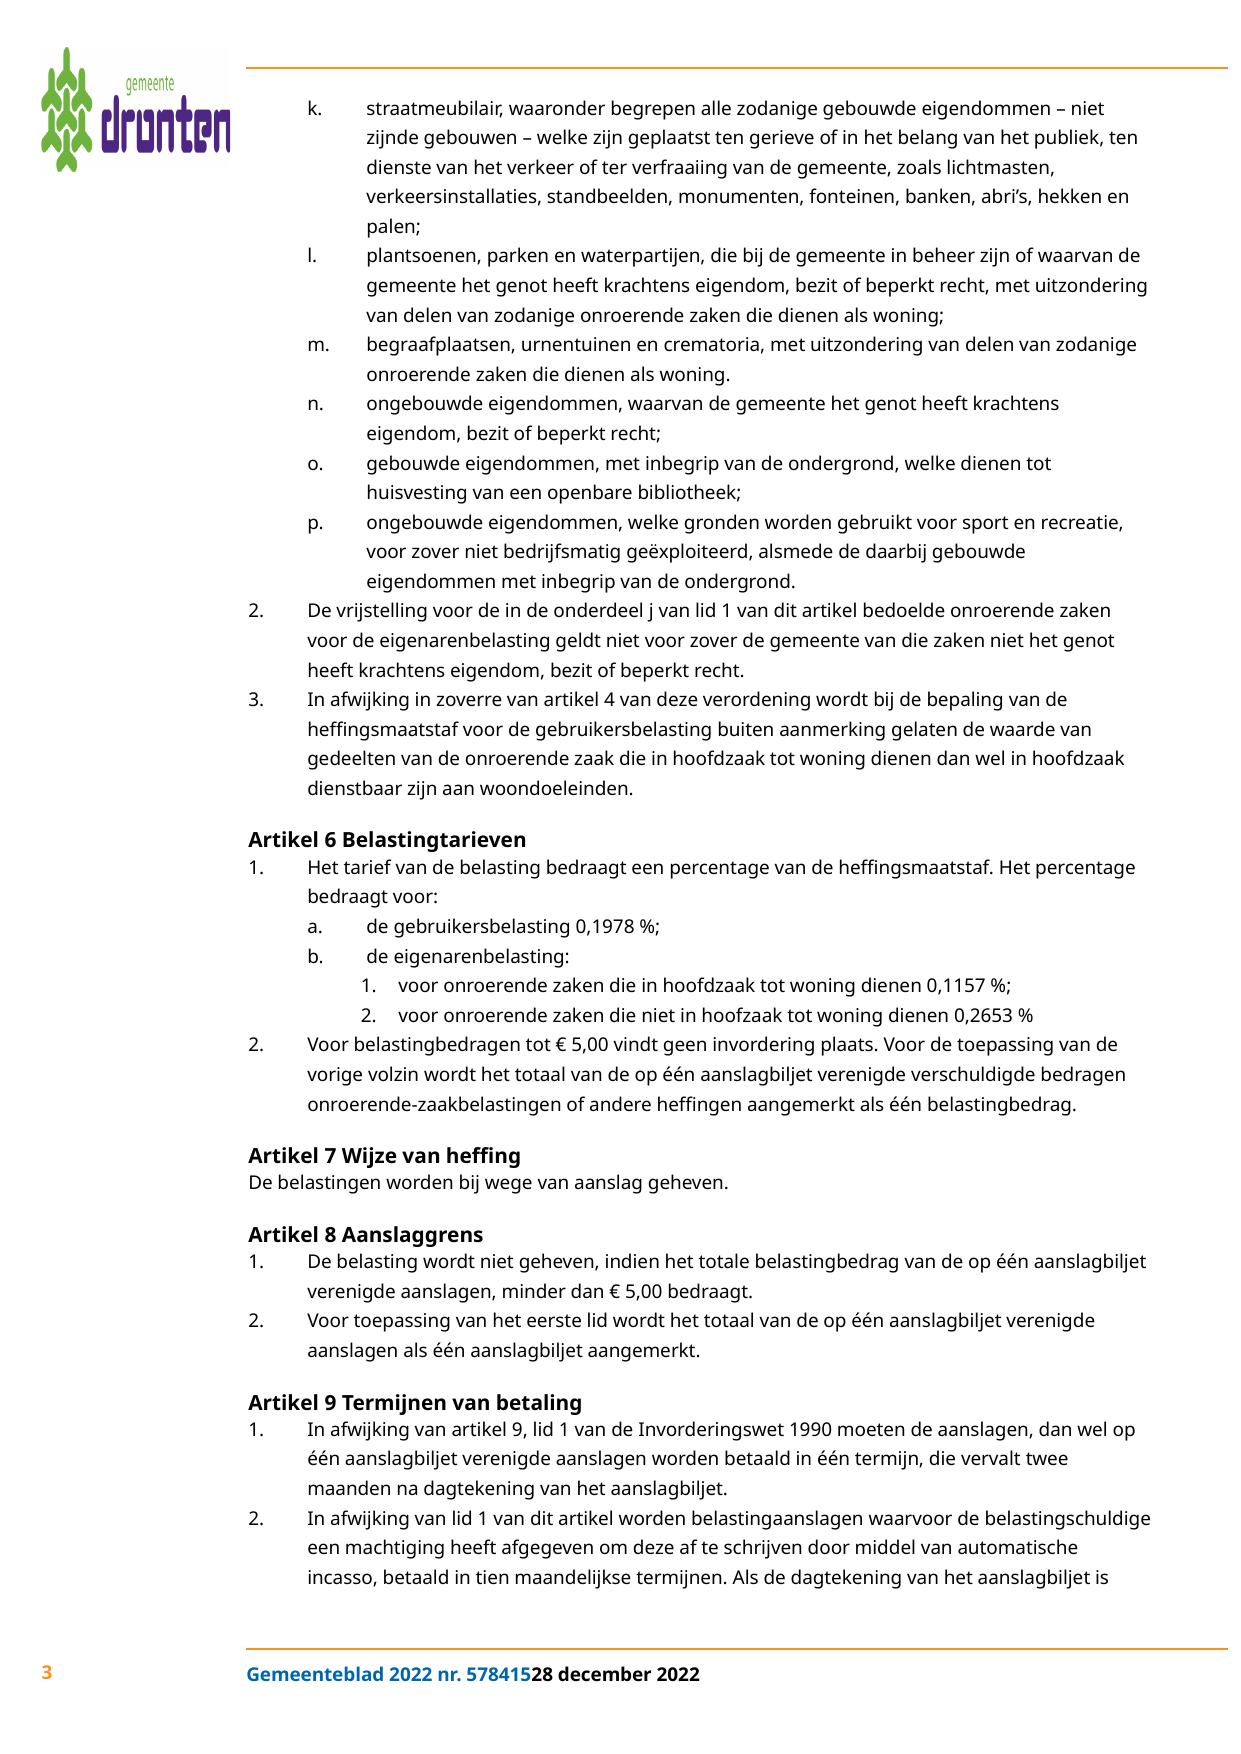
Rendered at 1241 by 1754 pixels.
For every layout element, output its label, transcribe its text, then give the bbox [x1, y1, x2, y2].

list begraafplaatsen, urnentuinen en crematoria, met uitzondering van delen van zodanige onroerende zaken die dienen als woning. [307, 331, 1152, 387]
list Het tarief van de belasting bedraagt een percentage van de heffingsmaatstaf. Het percentage bedraagt voor: [248, 854, 1152, 909]
list de eigenarenbelasting: [307, 943, 1152, 968]
list de gebruikersbelasting 0,1978 %; [307, 913, 1152, 939]
list plantsoenen, parken en waterpartijen, die bij de gemeente in beheer zijn of waarvan de gemeente het genot heeft krachtens eigendom, bezit of beperkt recht, met uitzondering van delen van zodanige onroerende zaken die dienen als woning; [307, 243, 1152, 328]
list In afwijking in zoverre van artikel 4 van deze verordening wordt bij de bepaling van de heffingsmaatstaf voor de gebruikersbelasting buiten aanmerking gelaten de waarde van gedeelten van de onroerende zaak die in hoofdzaak tot woning dienen dan wel in hoofdzaak dienstbaar zijn aan woondoeleinden. [248, 686, 1152, 801]
text De belastingen worden bij wege van aanslag geheven. [248, 1169, 1152, 1195]
list De belasting wordt niet geheven, indien het totale belastingbedrag van de op één aanslagbiljet verenigde aanslagen, minder dan € 5,00 bedraagt. [248, 1248, 1152, 1304]
list De vrijstelling voor de in de onderdeel j van lid 1 van dit artikel bedoelde onroerende zaken voor de eigenarenbelasting geldt niet voor zover de gemeente van die zaken niet het genot heeft krachtens eigendom, bezit of beperkt recht. [248, 598, 1152, 683]
list straatmeubilair, waaronder begrepen alle zodanige gebouwde eigendommen – niet zijnde gebouwen – welke zijn geplaatst ten gerieve of in het belang van het publiek, ten dienste van het verkeer of ter verfraaiing van de gemeente, zoals lichtmasten, verkeersinstallaties, standbeelden, monumenten, fonteinen, banken, abri’s, hekken en palen; [307, 95, 1152, 239]
list voor onroerende zaken die in hoofdzaak tot woning dienen 0,1157 %; [361, 972, 1152, 998]
list Voor toepassing van het eerste lid wordt het totaal van de op één aanslagbiljet verenigde aanslagen als één aanslagbiljet aangemerkt. [248, 1308, 1152, 1363]
list In afwijking van artikel 9, lid 1 van de Invorderingswet 1990 moeten de aanslagen, dan wel op één aanslagbiljet verenigde aanslagen worden betaald in één termijn, die vervalt twee maanden na dagtekening van het aanslagbiljet. [248, 1416, 1152, 1501]
text Artikel 6 Belastingtarieven [248, 826, 1152, 854]
text Artikel 7 Wijze van heffing [248, 1141, 1152, 1169]
text Artikel 8 Aanslaggrens [248, 1220, 1152, 1248]
list In afwijking van lid 1 van dit artikel worden belastingaanslagen waarvoor de belastingschuldige een machtiging heeft afgegeven om deze af te schrijven door middel van automatische incasso, betaald in tien maandelijkse termijnen. Als de dagtekening van het aanslagbiljet is [248, 1505, 1152, 1590]
list Voor belastingbedragen tot € 5,00 vindt geen invordering plaats. Voor de toepassing van de vorige volzin wordt het totaal van de op één aanslagbiljet verenigde verschuldigde bedragen onroerende-zaakbelastingen of andere heffingen aangemerkt als één belastingbedrag. [248, 1032, 1152, 1116]
list gebouwde eigendommen, met inbegrip van de ondergrond, welke dienen tot huisvesting van een openbare bibliotheek; [307, 450, 1152, 505]
list voor onroerende zaken die niet in hoofzaak tot woning dienen 0,2653 % [361, 1002, 1152, 1028]
text Artikel 9 Termijnen van betaling [248, 1388, 1152, 1416]
list ongebouwde eigendommen, waarvan de gemeente het genot heeft krachtens eigendom, bezit of beperkt recht; [307, 391, 1152, 446]
list ongebouwde eigendommen, welke gronden worden gebruikt voor sport en recreatie, voor zover niet bedrijfsmatig geëxploiteerd, alsmede de daarbij gebouwde eigendommen met inbegrip van de ondergrond. [307, 509, 1152, 594]
picture [41, 47, 231, 172]
